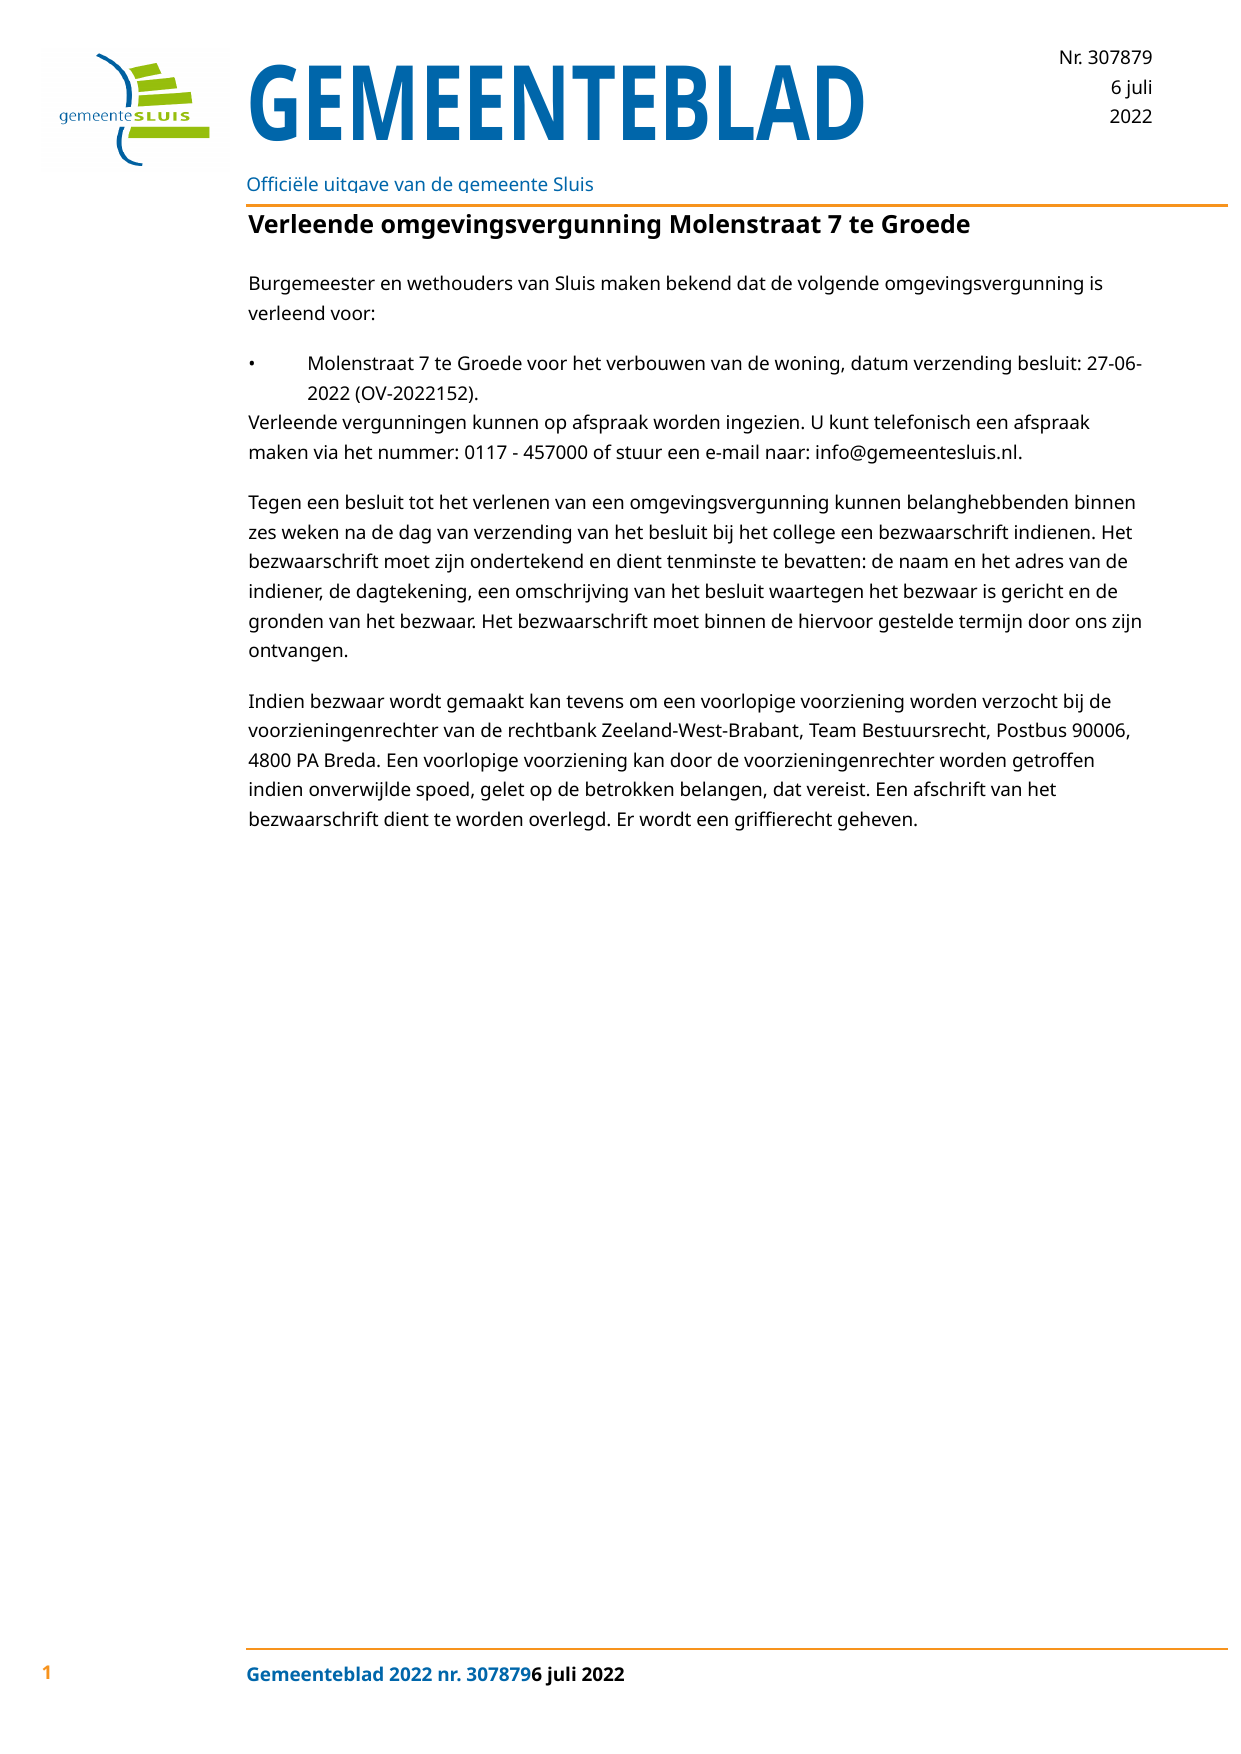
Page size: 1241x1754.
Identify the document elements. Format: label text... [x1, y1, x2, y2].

text Burgemeester en wethouders van Sluis maken bekend dat de volgende omgevingsvergunning is verleend voor: [248, 270, 1152, 326]
list Molenstraat 7 te Groede voor het verbouwen van de woning, datum verzending besluit: 27-06-2022 (OV-2022152). [248, 350, 1152, 406]
text Indien bezwaar wordt gemaakt kan tevens om een voorlopige voorziening worden verzocht bij de voorzieningenrechter van de rechtbank Zeeland-West-Brabant, Team Bestuursrecht, Postbus 90006, 4800 PA Breda. Een voorlopige voorziening kan door de voorzieningenrechter worden getroffen indien onverwijlde spoed, gelet op de betrokken belangen, dat vereist. Een afschrift van het bezwaarschrift dient te worden overlegd. Er wordt een griffierecht geheven. [248, 688, 1152, 832]
text Verleende vergunningen kunnen op afspraak worden ingezien. U kunt telefonisch een afspraak maken via het nummer: 0117 - 457000 of stuur een e-mail naar: info@gemeentesluis.nl. [248, 409, 1152, 465]
text Verleende omgevingsvergunning Molenstraat 7 te Groede [248, 207, 1152, 241]
text Tegen een besluit tot het verlenen van een omgevingsvergunning kunnen belanghebbenden binnen zes weken na de dag van verzending van het besluit bij het college een bezwaarschrift indienen. Het bezwaarschrift moet zijn ondertekend en dient tenminste te bevatten: de naam en het adres van de indiener, de dagtekening, een omschrijving van het besluit waartegen het bezwaar is gericht en de gronden van het bezwaar. Het bezwaarschrift moet binnen de hiervoor gestelde termijn door ons zijn ontvangen. [248, 489, 1152, 663]
picture [41, 47, 231, 172]
